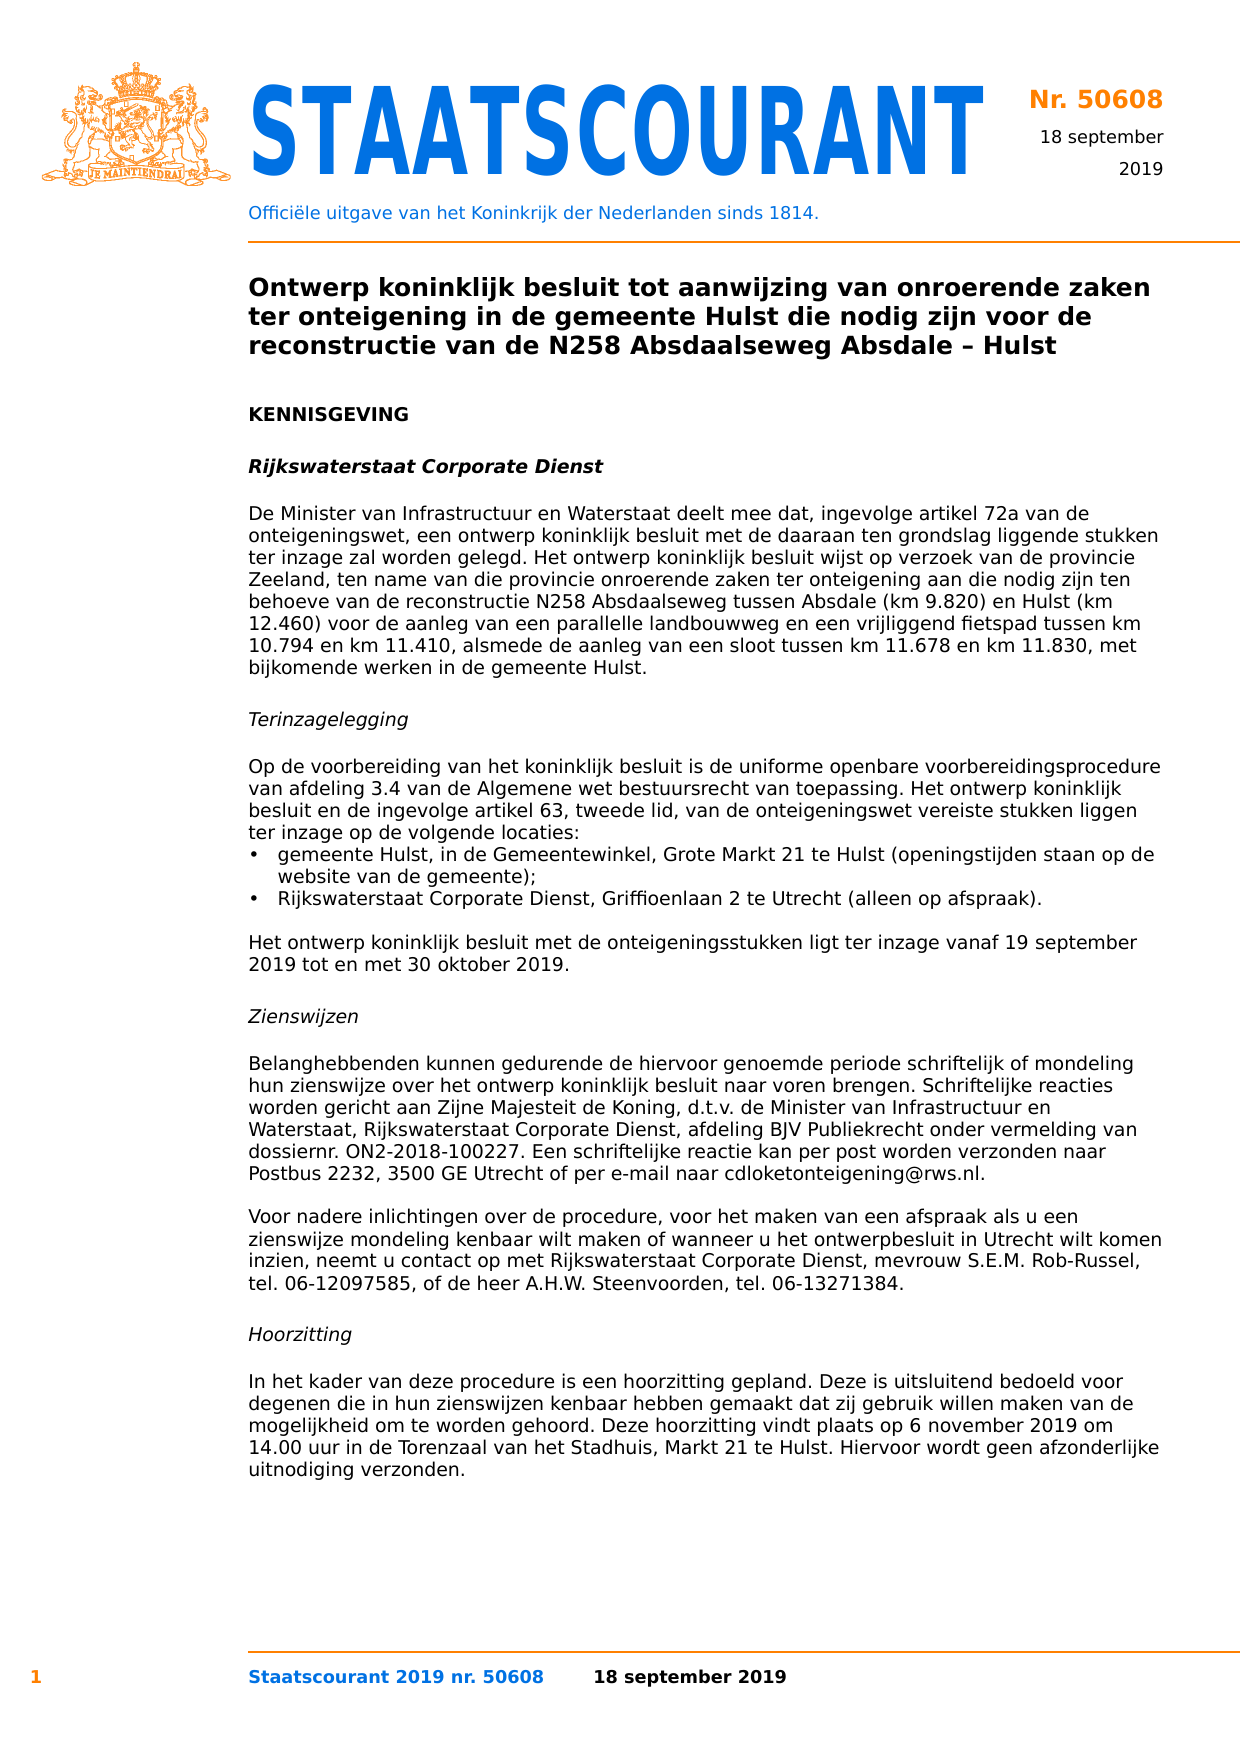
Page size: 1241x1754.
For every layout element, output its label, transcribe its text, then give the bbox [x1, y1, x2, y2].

table_header [25, 62, 248, 241]
text In het kader van deze procedure is een hoorzitting gepland. Deze is uitsluitend bedoeld voor degenen die in hun zienswijzen kenbaar hebben gemaakt dat zij gebruik willen maken van de mogelijkheid om te worden gehoord. Deze hoorzitting vindt plaats op 6 november 2019 om 14.00 uur in de Torenzaal van het Stadhuis, Markt 21 te Hulst. Hiervoor wordt geen afzonderlijke uitnodiging verzonden. [248, 1371, 1163, 1481]
text Belanghebbenden kunnen gedurende de hiervoor genoemde periode schriftelijk of mondeling hun zienswijze over het ontwerp koninklijk besluit naar voren brengen. Schriftelijke reacties worden gericht aan Zijne Majesteit de Koning, d.t.v. de Minister van Infrastructuur en Waterstaat, Rijkswaterstaat Corporate Dienst, afdeling BJV Publiekrecht onder vermelding van dossiernr. ON2-2018-100227. Een schriftelijke reactie kan per post worden verzonden naar Postbus 2232, 3500 GE Utrecht of per e-mail naar cdloketonteigening@rws.nl. [248, 1053, 1163, 1184]
text De Minister van Infrastructuur en Waterstaat deelt mee dat, ingevolge artikel 72a van de onteigeningswet, een ontwerp koninklijk besluit met de daaraan ten grondslag liggende stukken ter inzage zal worden gelegd. Het ontwerp koninklijk besluit wijst op verzoek van de provincie Zeeland, ten name van die provincie onroerende zaken ter onteigening aan die nodig zijn ten behoeve van de reconstructie N258 Absdaalseweg tussen Absdale (km 9.820) en Hulst (km 12.460) voor de aanleg van een parallelle landbouwweg en een vrijliggend fietspad tussen km 10.794 en km 11.410, alsmede de aanleg van een sloot tussen km 11.678 en km 11.830, met bijkomende werken in de gemeente Hulst. [248, 503, 1163, 679]
subtitle KENNISGEVING [248, 404, 1163, 426]
subtitle Ontwerp koninklijk besluit tot aanwijzing van onroerende zaken ter onteigening in de gemeente Hulst die nodig zijn voor de reconstructie van de N258 Absdaalseweg Absdale – Hulst [248, 273, 1163, 361]
text • gemeente Hulst, in de Gemeentewinkel, Grote Markt 21 te Hulst (openingstijden staan op de website van de gemeente); [248, 844, 1163, 888]
subtitle Hoorzitting [248, 1324, 1163, 1346]
text Het ontwerp koninklijk besluit met de onteigeningsstukken ligt ter inzage vanaf 19 september 2019 tot en met 30 oktober 2019. [248, 932, 1163, 976]
table_cell Officiële uitgave van het Koninkrijk der Nederlanden sinds 1814. [248, 203, 1240, 241]
text • Rijkswaterstaat Corporate Dienst, Griffioenlaan 2 te Utrecht (alleen op afspraak). [248, 888, 1163, 910]
table_cell 2019 [998, 153, 1240, 203]
table_header Nr. 50608 [998, 62, 1240, 121]
table_header STAATSCOURANT [248, 62, 998, 203]
picture [41, 62, 231, 186]
subtitle Terinzagelegging [248, 709, 1163, 731]
subtitle Zienswijzen [248, 1006, 1163, 1028]
text Voor nadere inlichtingen over de procedure, voor het maken van een afspraak als u een zienswijze mondeling kenbaar wilt maken of wanneer u het ontwerpbesluit in Utrecht wilt komen inzien, neemt u contact op met Rijkswaterstaat Corporate Dienst, mevrouw S.E.M. Rob-Russel, tel. 06-12097585, of de heer A.H.W. Steenvoorden, tel. 06-13271384. [248, 1206, 1163, 1294]
subtitle Rijkswaterstaat Corporate Dienst [248, 456, 1163, 478]
table_cell 18 september [998, 121, 1240, 153]
text Op de voorbereiding van het koninklijk besluit is de uniforme openbare voorbereidingsprocedure van afdeling 3.4 van de Algemene wet bestuursrecht van toepassing. Het ontwerp koninklijk besluit en de ingevolge artikel 63, tweede lid, van de onteigeningswet vereiste stukken liggen ter inzage op de volgende locaties: [248, 756, 1163, 844]
